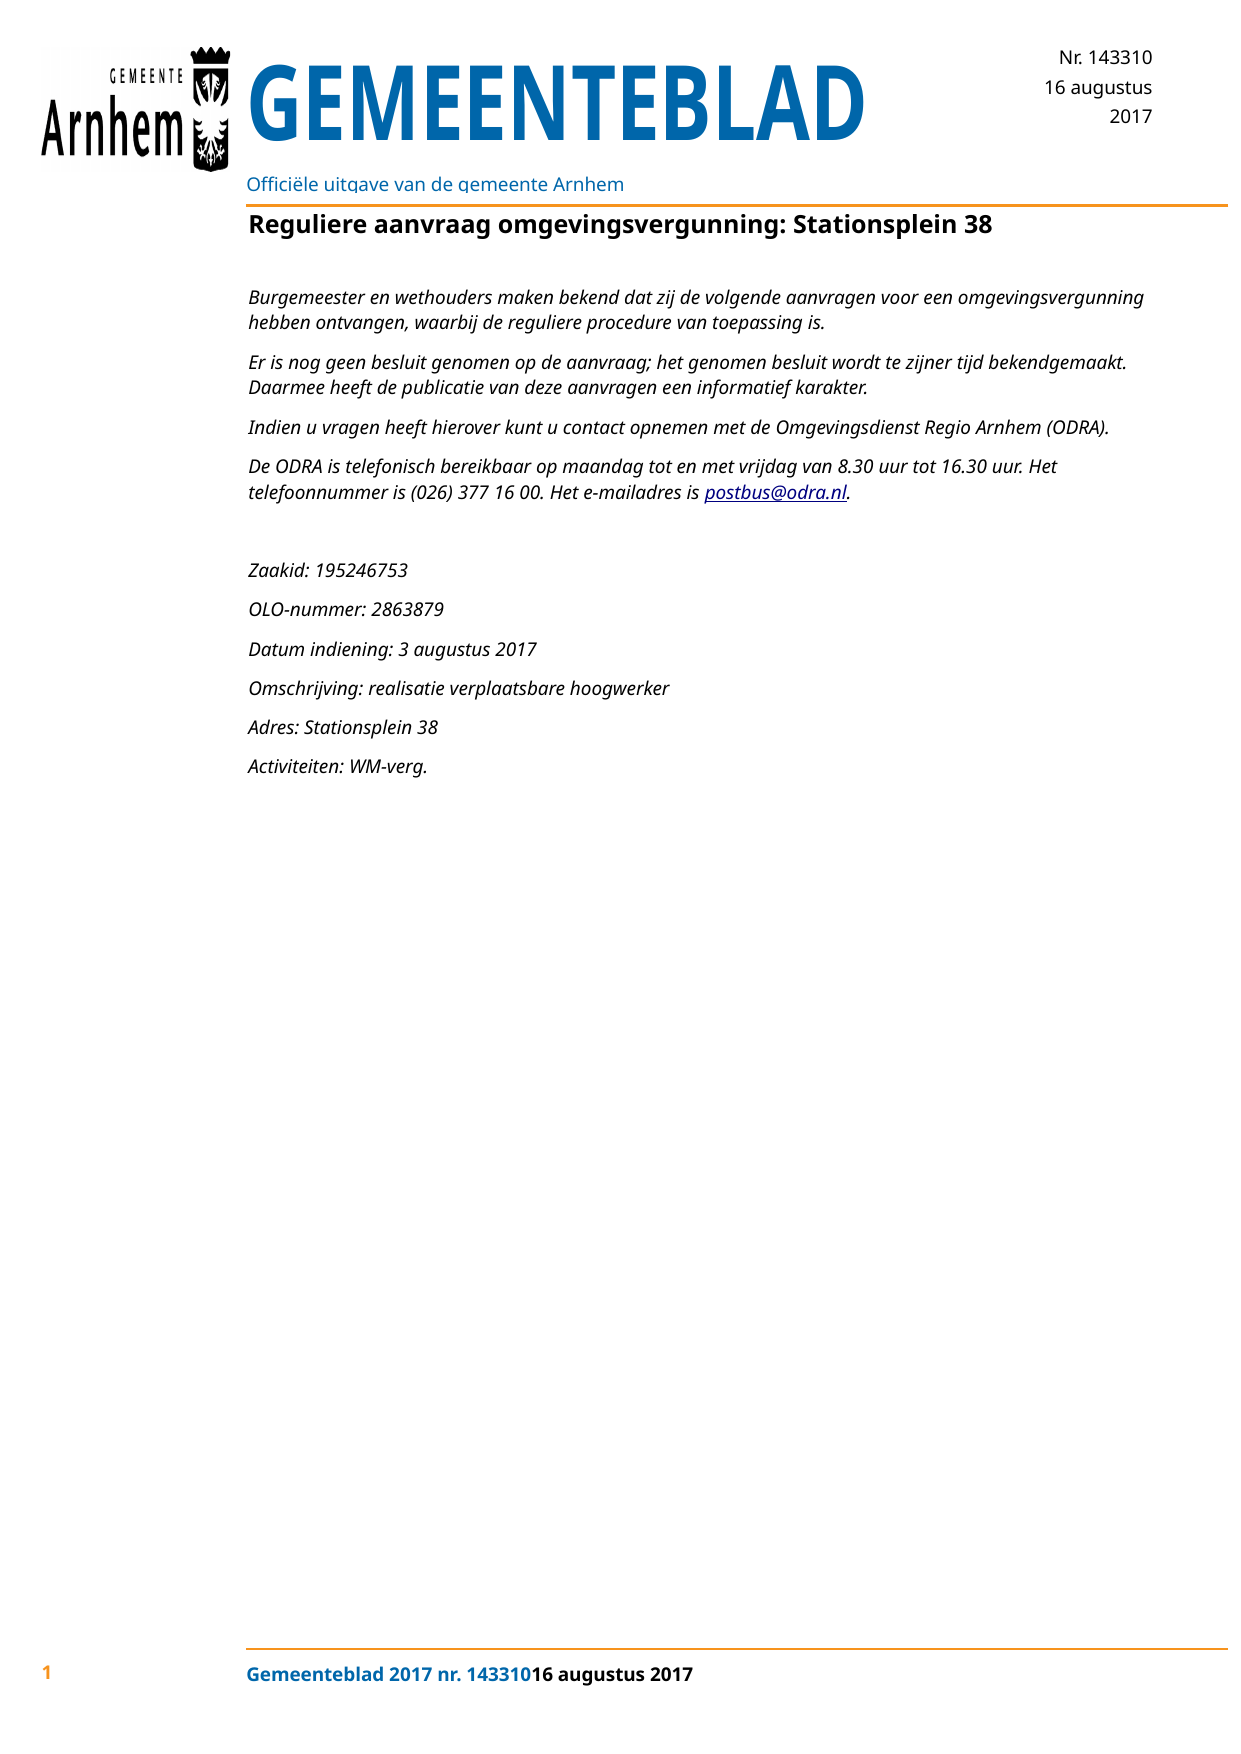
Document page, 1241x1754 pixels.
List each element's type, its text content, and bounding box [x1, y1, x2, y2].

picture [41, 47, 231, 172]
text Activiteiten: WM-verg. [248, 754, 1152, 779]
text OLO-nummer: 2863879 [248, 597, 1152, 622]
text Adres: Stationsplein 38 [248, 714, 1152, 740]
text De ODRA is telefonisch bereikbaar op maandag tot en met vrijdag van 8.30 uur tot 16.30 uur. Het telefoonnummer is (026) 377 16 00. Het e-mailadres is postbus@odra.nl. [248, 453, 1152, 504]
text Omschrijving: realisatie verplaatsbare hoogwerker [248, 675, 1152, 701]
text Reguliere aanvraag omgevingsvergunning: Stationsplein 38 [248, 207, 1152, 241]
text Er is nog geen besluit genomen op de aanvraag; het genomen besluit wordt te zijner tijd bekendgemaakt. Daarmee heeft de publicatie van deze aanvragen een informatief karakter. [248, 349, 1152, 400]
text Burgemeester en wethouders maken bekend dat zij de volgende aanvragen voor een omgevingsvergunning hebben ontvangen, waarbij de reguliere procedure van toepassing is. [248, 284, 1152, 335]
text Indien u vragen heeft hierover kunt u contact opnemen met de Omgevingsdienst Regio Arnhem (ODRA). [248, 414, 1152, 439]
text Datum indiening: 3 augustus 2017 [248, 636, 1152, 662]
text Zaakid: 195246753 [248, 557, 1152, 583]
